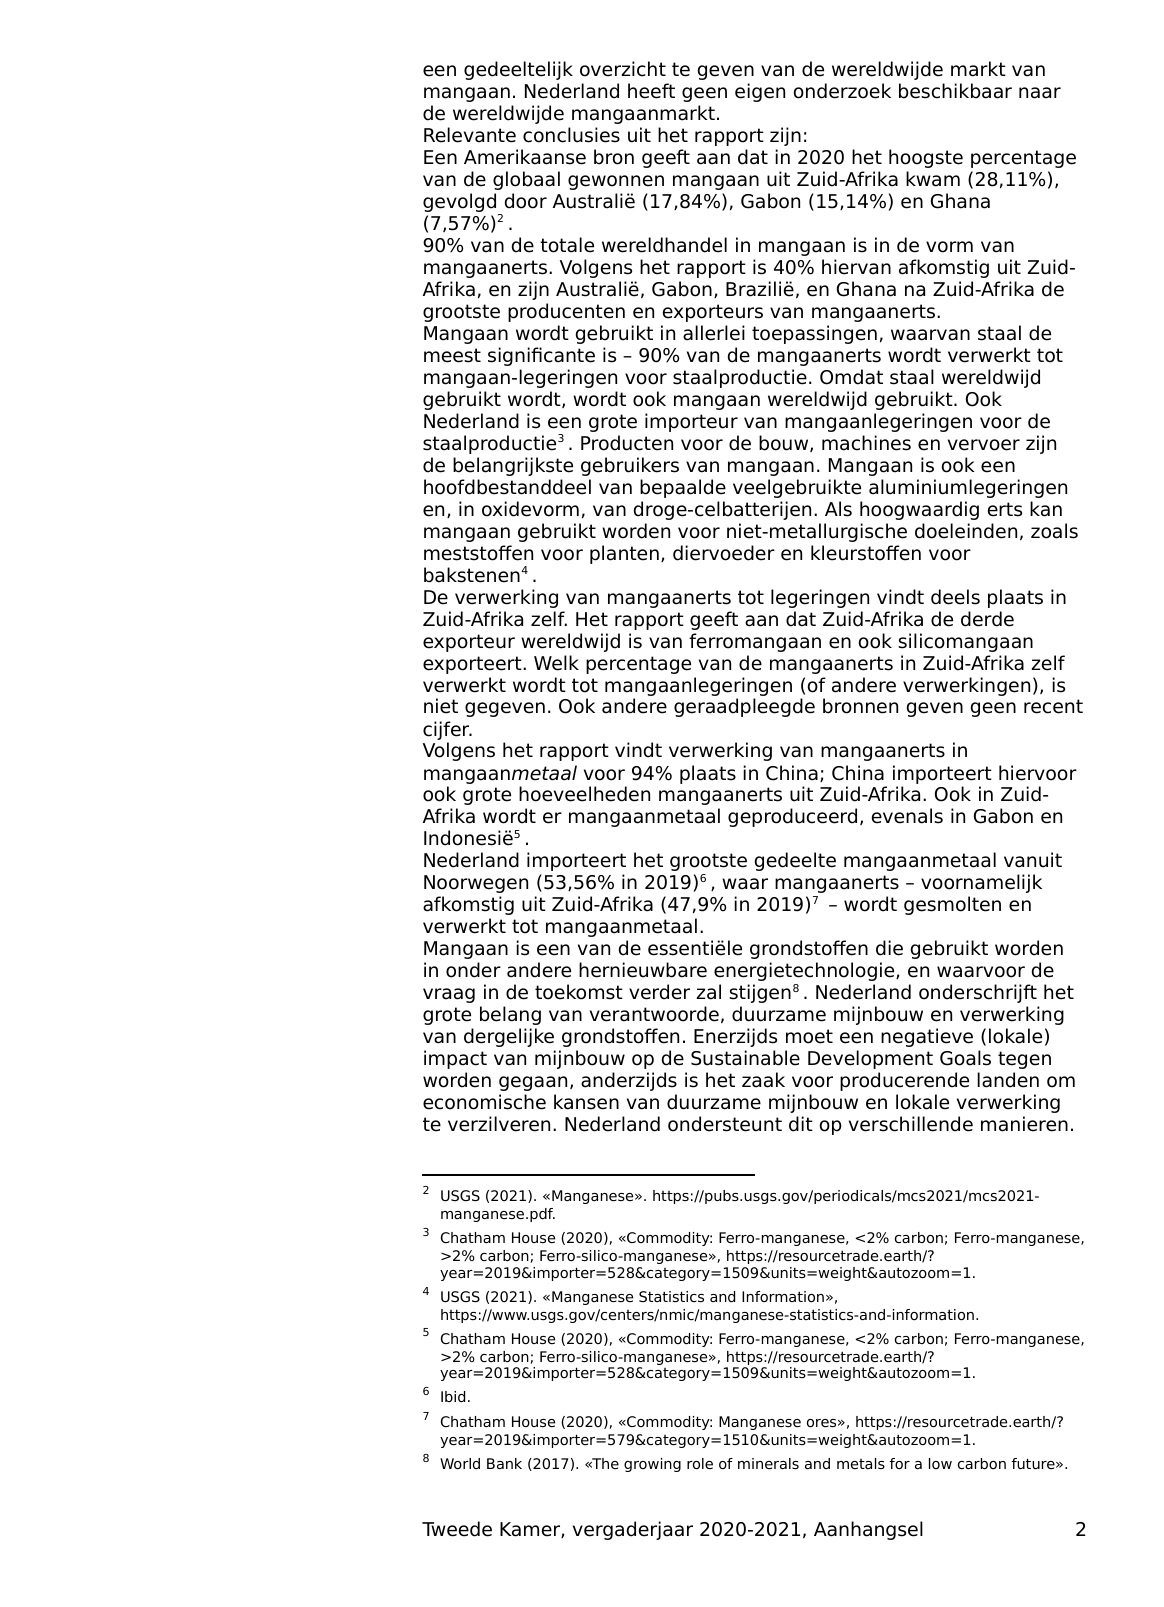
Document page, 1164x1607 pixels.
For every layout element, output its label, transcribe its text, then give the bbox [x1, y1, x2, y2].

text De verwerking van mangaanerts tot legeringen vindt deels plaats in Zuid-Afrika zelf. Het rapport geeft aan dat Zuid-Afrika de derde exporteur wereldwijd is van ferromangaan en ook silicomangaan exporteert. Welk percentage van de mangaanerts in Zuid-Afrika zelf verwerkt wordt tot mangaanlegeringen (of andere verwerkingen), is niet gegeven. Ook andere geraadpleegde bronnen geven geen recent cijfer. [422, 587, 1087, 740]
text Volgens het rapport vindt verwerking van mangaanerts in mangaanmetaal voor 94% plaats in China; China importeert hiervoor ook grote hoeveelheden mangaanerts uit Zuid-Afrika. Ook in Zuid-Afrika wordt er mangaanmetaal geproduceerd, evenals in Gabon en Indonesië. [422, 740, 1087, 850]
text Mangaan wordt gebruikt in allerlei toepassingen, waarvan staal de meest significante is – 90% van de mangaanerts wordt verwerkt tot mangaan-legeringen voor staalproductie. Omdat staal wereldwijd gebruikt wordt, wordt ook mangaan wereldwijd gebruikt. Ook Nederland is een grote importeur van mangaanlegeringen voor de staalproductie. Producten voor de bouw, machines en vervoer zijn de belangrijkste gebruikers van mangaan. Mangaan is ook een hoofdbestanddeel van bepaalde veelgebruikte aluminiumlegeringen en, in oxidevorm, van droge-celbatterijen. Als hoogwaardig erts kan mangaan gebruikt worden voor niet-metallurgische doeleinden, zoals meststoffen voor planten, diervoeder en kleurstoffen voor bakstenen. [422, 323, 1087, 587]
text Ibid. [422, 1385, 1087, 1407]
text Chatham House (2020), «Commodity: Manganese ores», https://resourcetrade.earth/?year=2019&importer=579&category=1510&units=weight&autozoom=1. [422, 1410, 1087, 1449]
text Een Amerikaanse bron geeft aan dat in 2020 het hoogste percentage van de globaal gewonnen mangaan uit Zuid-Afrika kwam (28,11%), gevolgd door Australië (17,84%), Gabon (15,14%) en Ghana (7,57%). [422, 147, 1087, 235]
text een gedeeltelijk overzicht te geven van de wereldwijde markt van mangaan. Nederland heeft geen eigen onderzoek beschikbaar naar de wereldwijde mangaanmarkt. [422, 59, 1087, 125]
text Relevante conclusies uit het rapport zijn: [422, 125, 1087, 147]
text Mangaan is een van de essentiële grondstoffen die gebruikt worden in onder andere hernieuwbare energietechnologie, en waarvoor de vraag in de toekomst verder zal stijgen. Nederland onderschrijft het grote belang van verantwoorde, duurzame mijnbouw en verwerking van dergelijke grondstoffen. Enerzijds moet een negatieve (lokale) impact van mijnbouw op de Sustainable Development Goals tegen worden gegaan, anderzijds is het zaak voor producerende landen om economische kansen van duurzame mijnbouw en lokale verwerking te verzilveren. Nederland ondersteunt dit op verschillende manieren. [422, 938, 1087, 1136]
text Chatham House (2020), «Commodity: Ferro-manganese, <2% carbon; Ferro-manganese, >2% carbon; Ferro-silico-manganese», https://resourcetrade.earth/?year=2019&importer=528&category=1509&units=weight&autozoom=1. [422, 1226, 1087, 1282]
text USGS (2021). «Manganese». https://pubs.usgs.gov/periodicals/mcs2021/mcs2021-manganese.pdf. [422, 1184, 1087, 1223]
text 90% van de totale wereldhandel in mangaan is in de vorm van mangaanerts. Volgens het rapport is 40% hiervan afkomstig uit Zuid-Afrika, en zijn Australië, Gabon, Brazilië, en Ghana na Zuid-Afrika de grootste producenten en exporteurs van mangaanerts. [422, 235, 1087, 323]
text USGS (2021). «Manganese Statistics and Information», https://www.usgs.gov/centers/nmic/manganese-statistics-and-information. [422, 1285, 1087, 1324]
text Chatham House (2020), «Commodity: Ferro-manganese, <2% carbon; Ferro-manganese, >2% carbon; Ferro-silico-manganese», https://resourcetrade.earth/?year=2019&importer=528&category=1509&units=weight&autozoom=1. [422, 1327, 1087, 1382]
text World Bank (2017). «The growing role of minerals and metals for a low carbon future». [422, 1452, 1087, 1474]
text Nederland importeert het grootste gedeelte mangaanmetaal vanuit Noorwegen (53,56% in 2019), waar mangaanerts – voornamelijk afkomstig uit Zuid-Afrika (47,9% in 2019) – wordt gesmolten en verwerkt tot mangaanmetaal. [422, 850, 1087, 938]
